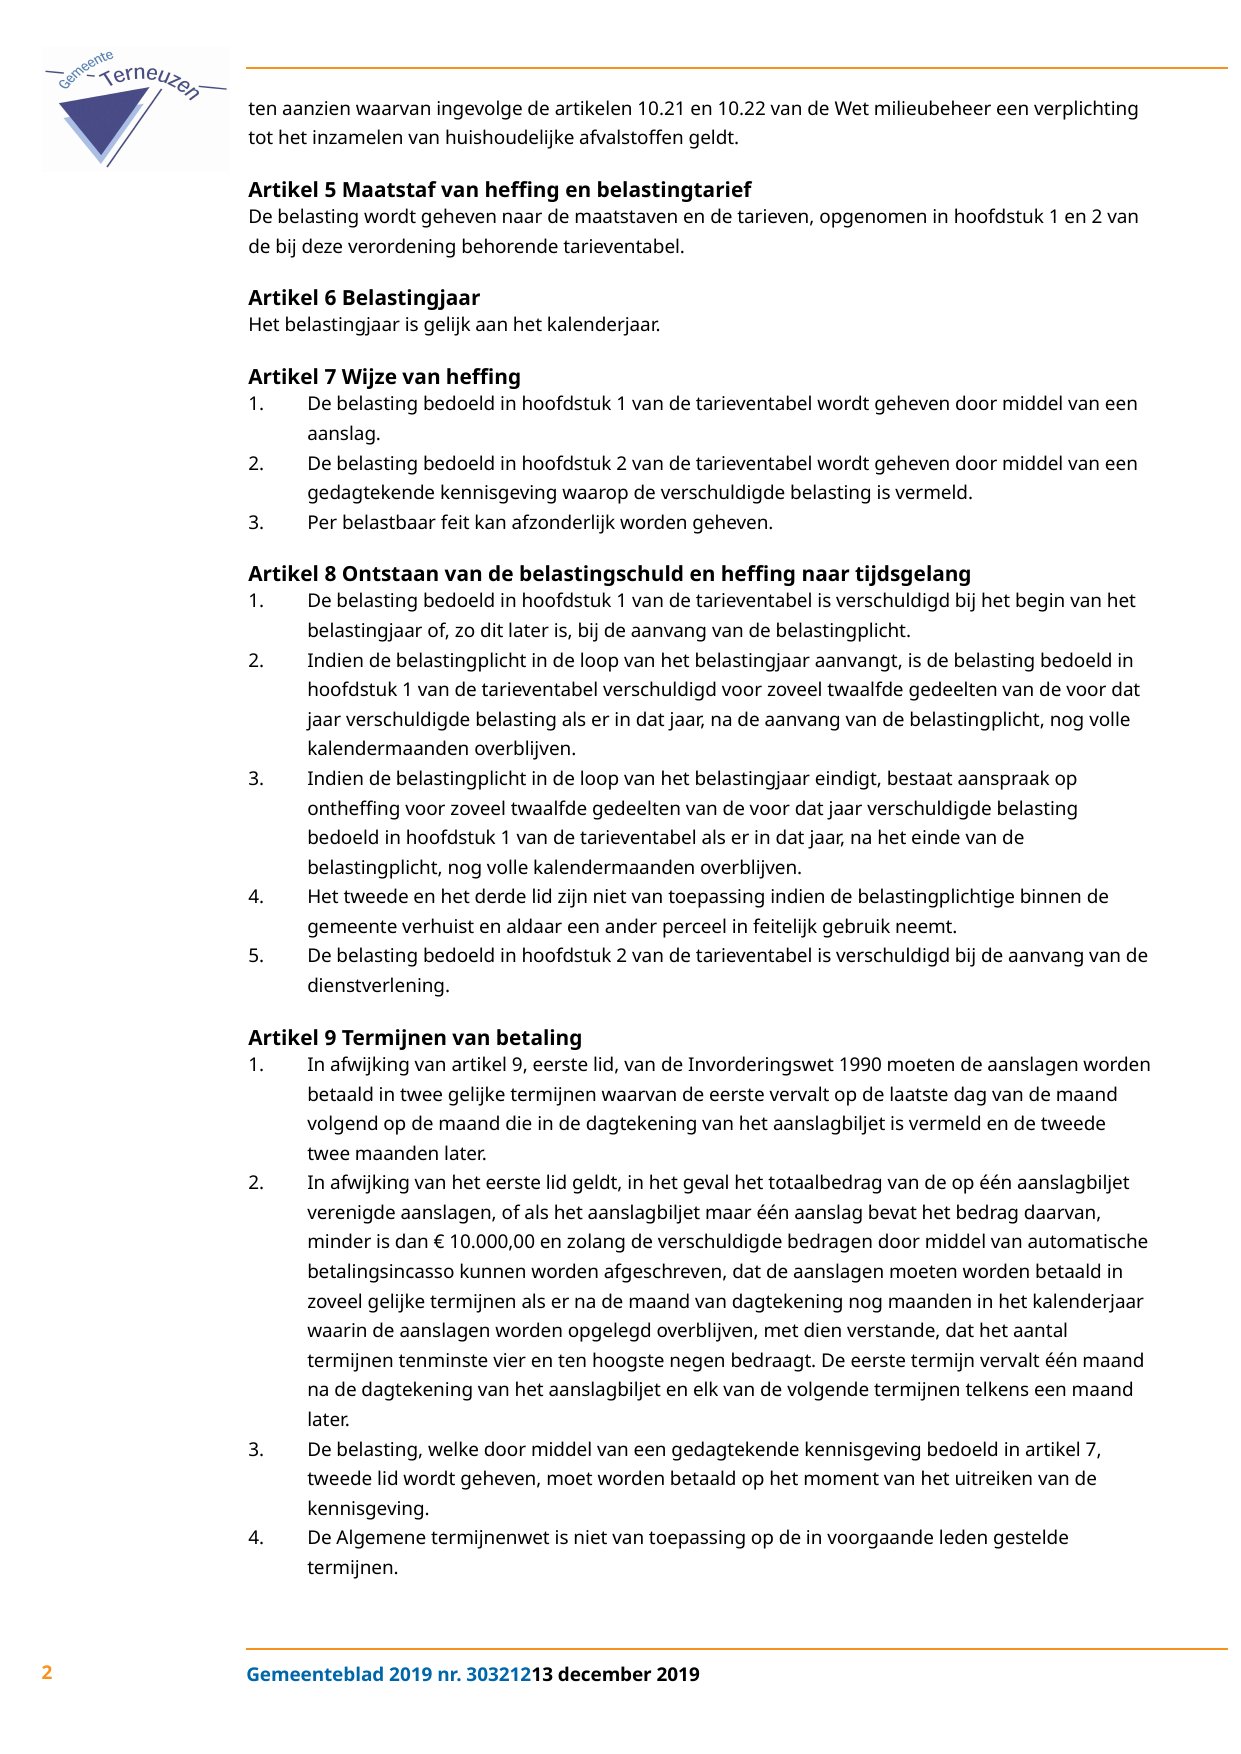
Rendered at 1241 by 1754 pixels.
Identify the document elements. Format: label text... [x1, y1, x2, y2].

list De belasting, welke door middel van een gedagtekende kennisgeving bedoeld in artikel 7, tweede lid wordt geheven, moet worden betaald op het moment van het uitreiken van de kennisgeving. [248, 1436, 1152, 1521]
list De belasting bedoeld in hoofdstuk 1 van de tarieventabel wordt geheven door middel van een aanslag. [248, 391, 1152, 446]
list De belasting bedoeld in hoofdstuk 2 van de tarieventabel is verschuldigd bij de aanvang van de dienstverlening. [248, 943, 1152, 998]
text Artikel 8 Ontstaan van de belastingschuld en heffing naar tijdsgelang [248, 559, 1152, 588]
list In afwijking van artikel 9, eerste lid, van de Invorderingswet 1990 moeten de aanslagen worden betaald in twee gelijke termijnen waarvan de eerste vervalt op de laatste dag van de maand volgend op de maand die in de dagtekening van het aanslagbiljet is vermeld en de tweede twee maanden later. [248, 1051, 1152, 1166]
list De belasting bedoeld in hoofdstuk 2 van de tarieventabel wordt geheven door middel van een gedagtekende kennisgeving waarop de verschuldigde belasting is vermeld. [248, 450, 1152, 505]
text Het belastingjaar is gelijk aan het kalenderjaar. [248, 312, 1152, 337]
picture [41, 47, 231, 172]
text Artikel 5 Maatstaf van heffing en belastingtarief [248, 175, 1152, 203]
text Artikel 9 Termijnen van betaling [248, 1023, 1152, 1051]
list De Algemene termijnenwet is niet van toepassing op de in voorgaande leden gestelde termijnen. [248, 1524, 1152, 1580]
list Per belastbaar feit kan afzonderlijk worden geheven. [248, 509, 1152, 534]
list In afwijking van het eerste lid geldt, in het geval het totaalbedrag van de op één aanslagbiljet verenigde aanslagen, of als het aanslagbiljet maar één aanslag bevat het bedrag daarvan, minder is dan € 10.000,00 en zolang de verschuldigde bedragen door middel van automatische betalingsincasso kunnen worden afgeschreven, dat de aanslagen moeten worden betaald in zoveel gelijke termijnen als er na de maand van dagtekening nog maanden in het kalenderjaar waarin de aanslagen worden opgelegd overblijven, met dien verstande, dat het aantal termijnen tenminste vier en ten hoogste negen bedraagt. De eerste termijn vervalt één maand na de dagtekening van het aanslagbiljet en elk van de volgende termijnen telkens een maand later. [248, 1169, 1152, 1432]
list Het tweede en het derde lid zijn niet van toepassing indien de belastingplichtige binnen de gemeente verhuist en aldaar een ander perceel in feitelijk gebruik neemt. [248, 883, 1152, 939]
list De belasting bedoeld in hoofdstuk 1 van de tarieventabel is verschuldigd bij het begin van het belastingjaar of, zo dit later is, bij de aanvang van de belastingplicht. [248, 588, 1152, 643]
list Indien de belastingplicht in de loop van het belastingjaar aanvangt, is de belasting bedoeld in hoofdstuk 1 van de tarieventabel verschuldigd voor zoveel twaalfde gedeelten van de voor dat jaar verschuldigde belasting als er in dat jaar, na de aanvang van de belastingplicht, nog volle kalendermaanden overblijven. [248, 647, 1152, 761]
text De belasting wordt geheven naar de maatstaven en de tarieven, opgenomen in hoofdstuk 1 en 2 van de bij deze verordening behorende tarieventabel. [248, 203, 1152, 258]
text Artikel 7 Wijze van heffing [248, 362, 1152, 391]
text ten aanzien waarvan ingevolge de artikelen 10.21 en 10.22 van de Wet milieubeheer een verplichting tot het inzamelen van huishoudelijke afvalstoffen geldt. [248, 95, 1152, 150]
list Indien de belastingplicht in de loop van het belastingjaar eindigt, bestaat aanspraak op ontheffing voor zoveel twaalfde gedeelten van de voor dat jaar verschuldigde belasting bedoeld in hoofdstuk 1 van de tarieventabel als er in dat jaar, na het einde van de belastingplicht, nog volle kalendermaanden overblijven. [248, 765, 1152, 880]
text Artikel 6 Belastingjaar [248, 283, 1152, 312]
